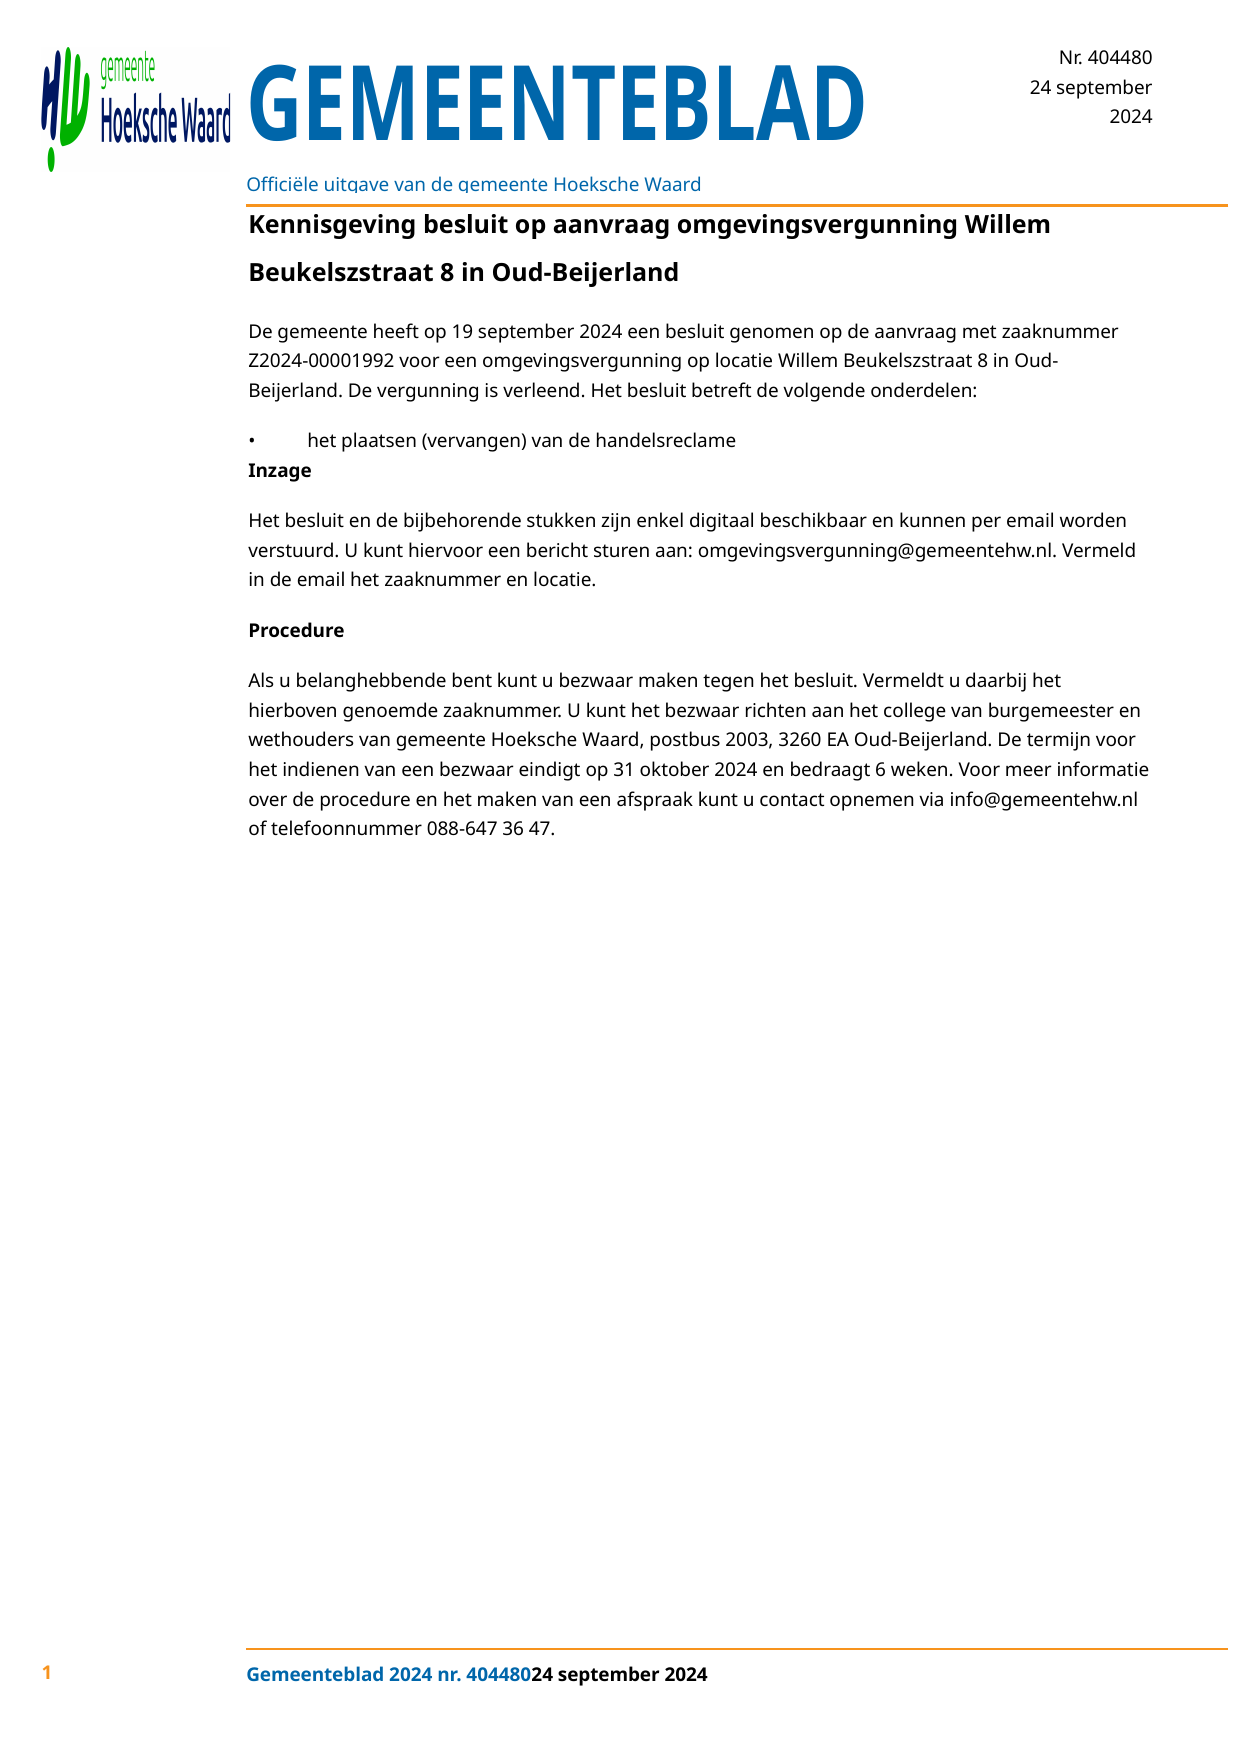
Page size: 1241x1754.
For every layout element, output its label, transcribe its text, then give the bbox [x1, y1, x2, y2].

text De gemeente heeft op 19 september 2024 een besluit genomen op de aanvraag met zaaknummer Z2024-00001992 voor een omgevingsvergunning op locatie Willem Beukelszstraat 8 in Oud-Beijerland. De vergunning is verleend. Het besluit betreft de volgende onderdelen: [248, 318, 1152, 403]
text Kennisgeving besluit op aanvraag omgevingsvergunning Willem Beukelszstraat 8 in Oud-Beijerland [248, 207, 1152, 288]
text Als u belanghebbende bent kunt u bezwaar maken tegen het besluit. Vermeldt u daarbij het hierboven genoemde zaaknummer. U kunt het bezwaar richten aan het college van burgemeester en wethouders van gemeente Hoeksche Waard, postbus 2003, 3260 EA Oud-Beijerland. De termijn voor het indienen van een bezwaar eindigt op 31 oktober 2024 en bedraagt 6 weken. Voor meer informatie over de procedure en het maken van een afspraak kunt u contact opnemen via info@gemeentehw.nl of telefoonnummer 088-647 36 47. [248, 667, 1152, 841]
text Procedure [248, 617, 1152, 643]
text Inzage [248, 457, 1152, 483]
list het plaatsen (vervangen) van de handelsreclame [248, 427, 1152, 453]
picture [41, 47, 231, 172]
text Het besluit en de bijbehorende stukken zijn enkel digitaal beschikbaar en kunnen per email worden verstuurd. U kunt hiervoor een bericht sturen aan: omgevingsvergunning@gemeentehw.nl. Vermeld in de email het zaaknummer en locatie. [248, 507, 1152, 592]
